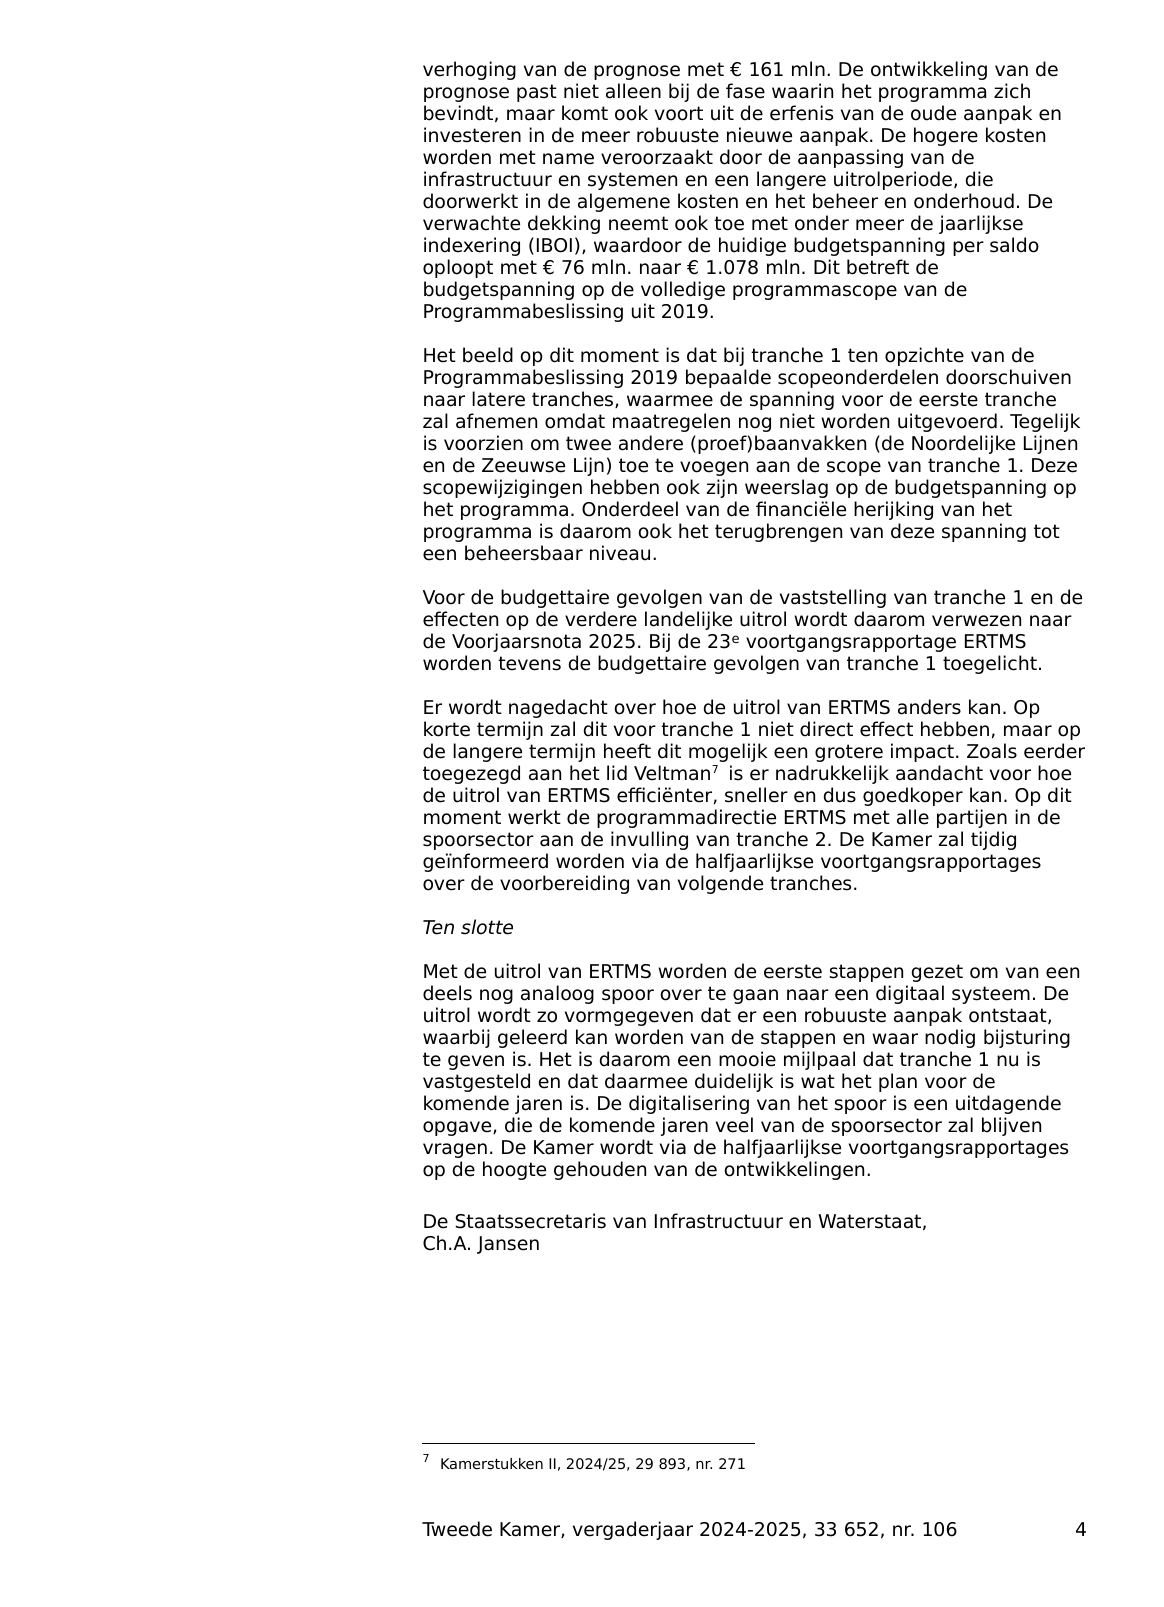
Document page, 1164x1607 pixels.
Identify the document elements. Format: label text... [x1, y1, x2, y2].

text verhoging van de prognose met € 161 mln. De ontwikkeling van de prognose past niet alleen bij de fase waarin het programma zich bevindt, maar komt ook voort uit de erfenis van de oude aanpak en investeren in de meer robuuste nieuwe aanpak. De hogere kosten worden met name veroorzaakt door de aanpassing van de infrastructuur en systemen en een langere uitrolperiode, die doorwerkt in de algemene kosten en het beheer en onderhoud. De verwachte dekking neemt ook toe met onder meer de jaarlijkse indexering (IBOI), waardoor de huidige budgetspanning per saldo oploopt met € 76 mln. naar € 1.078 mln. Dit betreft de budgetspanning op de volledige programmascope van de Programmabeslissing uit 2019. [422, 59, 1087, 323]
text Met de uitrol van ERTMS worden de eerste stappen gezet om van een deels nog analoog spoor over te gaan naar een digitaal systeem. De uitrol wordt zo vormgegeven dat er een robuuste aanpak ontstaat, waarbij geleerd kan worden van de stappen en waar nodig bijsturing te geven is. Het is daarom een mooie mijlpaal dat tranche 1 nu is vastgesteld en dat daarmee duidelijk is wat het plan voor de komende jaren is. De digitalisering van het spoor is een uitdagende opgave, die de komende jaren veel van de spoorsector zal blijven vragen. De Kamer wordt via de halfjaarlijkse voortgangsrapportages op de hoogte gehouden van de ontwikkelingen. [422, 961, 1087, 1181]
text Het beeld op dit moment is dat bij tranche 1 ten opzichte van de Programmabeslissing 2019 bepaalde scopeonderdelen doorschuiven naar latere tranches, waarmee de spanning voor de eerste tranche zal afnemen omdat maatregelen nog niet worden uitgevoerd. Tegelijk is voorzien om twee andere (proef)baanvakken (de Noordelijke Lijnen en de Zeeuwse Lijn) toe te voegen aan de scope van tranche 1. Deze scopewijzigingen hebben ook zijn weerslag op de budgetspanning op het programma. Onderdeel van de financiële herijking van het programma is daarom ook het terugbrengen van deze spanning tot een beheersbaar niveau. [422, 345, 1087, 565]
subtitle Ten slotte [422, 917, 1087, 939]
text Kamerstukken II, 2024/25, 29 893, nr. 271 [422, 1452, 1087, 1474]
text Er wordt nagedacht over hoe de uitrol van ERTMS anders kan. Op korte termijn zal dit voor tranche 1 niet direct effect hebben, maar op de langere termijn heeft dit mogelijk een grotere impact. Zoals eerder toegezegd aan het lid Veltman is er nadrukkelijk aandacht voor hoe de uitrol van ERTMS efficiënter, sneller en dus goedkoper kan. Op dit moment werkt de programmadirectie ERTMS met alle partijen in de spoorsector aan de invulling van tranche 2. De Kamer zal tijdig geïnformeerd worden via de halfjaarlijkse voortgangsrapportages over de voorbereiding van volgende tranches. [422, 697, 1087, 895]
text Voor de budgettaire gevolgen van de vaststelling van tranche 1 en de effecten op de verdere landelijke uitrol wordt daarom verwezen naar de Voorjaarsnota 2025. Bij de 23e voortgangsrapportage ERTMS worden tevens de budgettaire gevolgen van tranche 1 toegelicht. [422, 587, 1087, 675]
text De Staatssecretaris van Infrastructuur en Waterstaat, Ch.A. Jansen [422, 1211, 1087, 1255]
